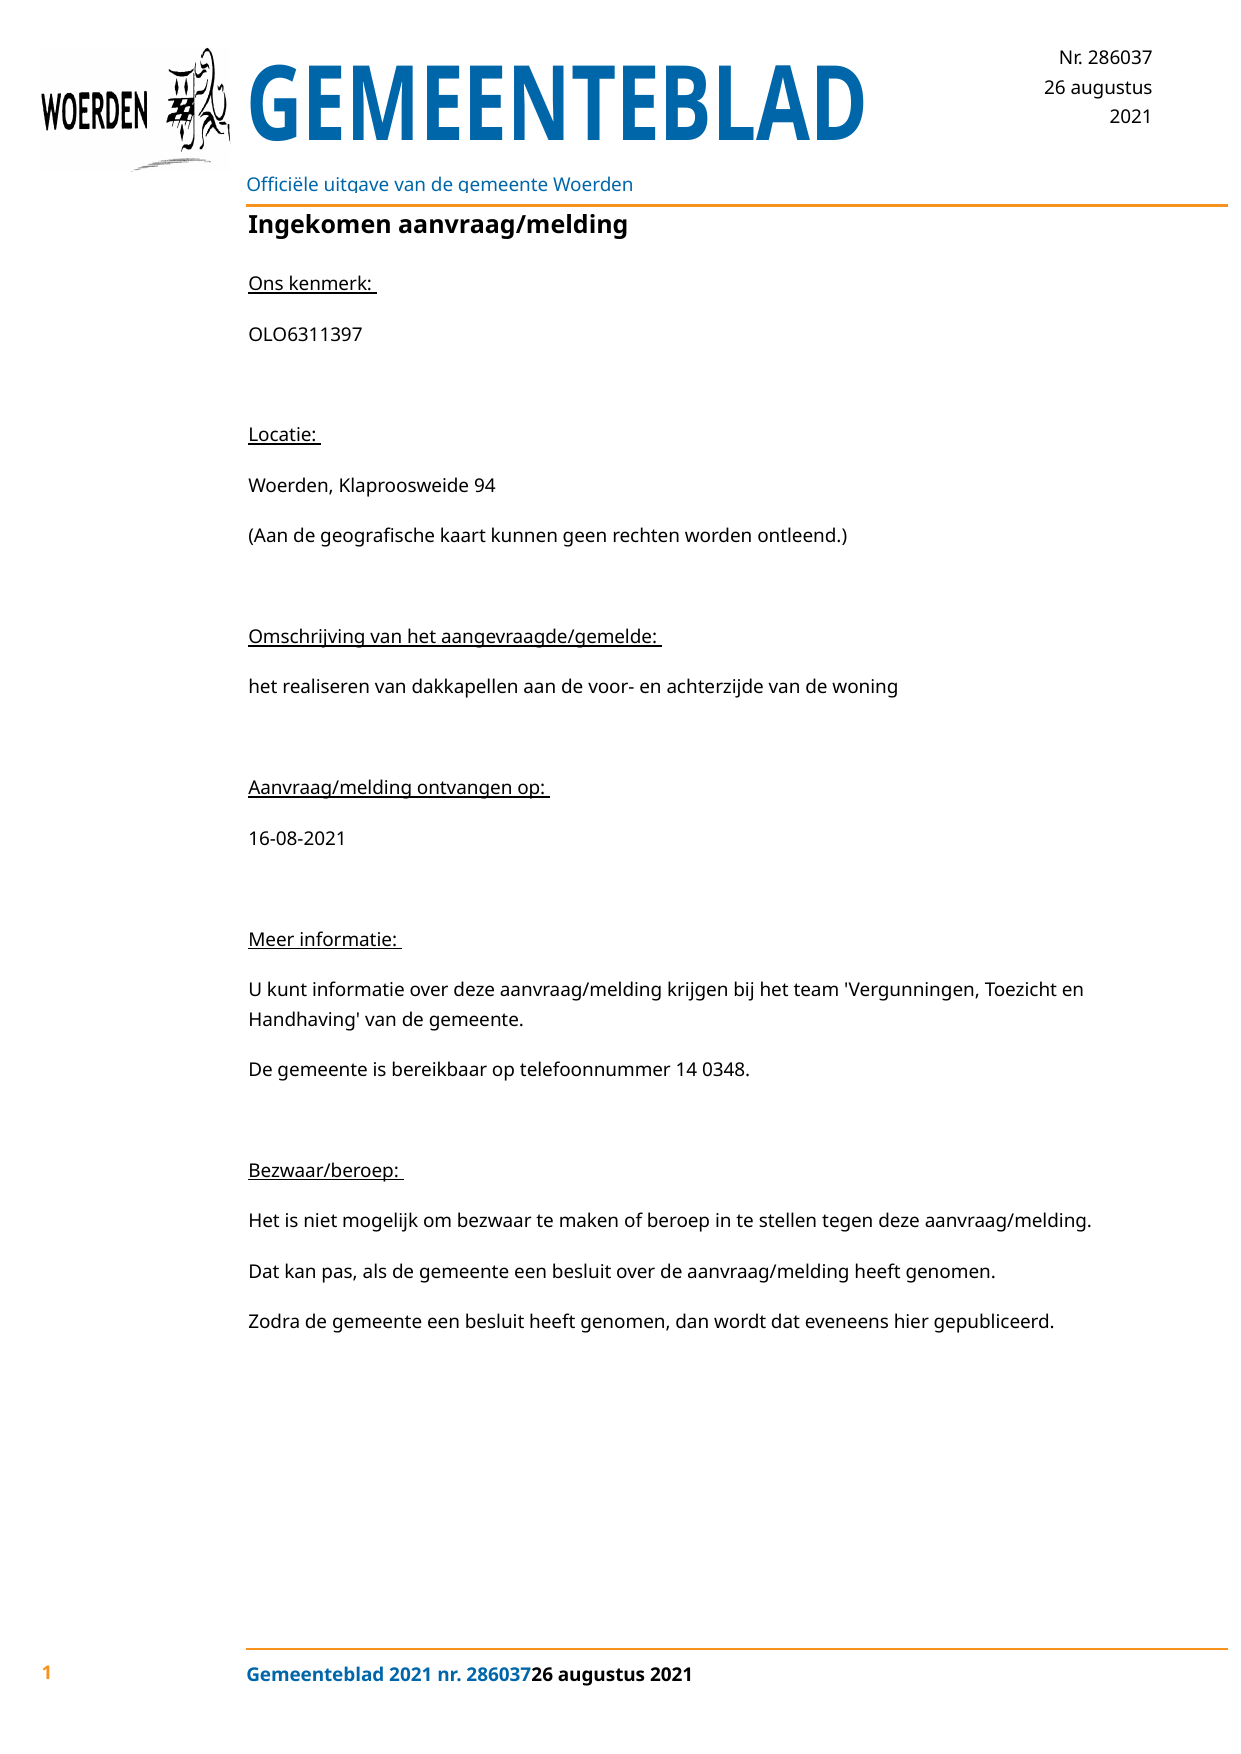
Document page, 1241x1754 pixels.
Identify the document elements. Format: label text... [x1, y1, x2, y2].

picture [41, 47, 231, 172]
text het realiseren van dakkapellen aan de voor- en achterzijde van de woning [248, 674, 1152, 699]
text Ons kenmerk: [248, 270, 1152, 296]
text Locatie: [248, 422, 1152, 447]
text Aanvraag/melding ontvangen op: [248, 774, 1152, 800]
text (Aan de geografische kaart kunnen geen rechten worden ontleend.) [248, 522, 1152, 548]
text Bezwaar/beroep: [248, 1157, 1152, 1183]
text Woerden, Klaproosweide 94 [248, 472, 1152, 498]
text OLO6311397 [248, 321, 1152, 346]
text Zodra de gemeente een besluit heeft genomen, dan wordt dat eveneens hier gepubliceerd. [248, 1308, 1152, 1334]
text U kunt informatie over deze aanvraag/melding krijgen bij het team 'Vergunningen, Toezicht en Handhaving' van de gemeente. [248, 976, 1152, 1031]
text Dat kan pas, als de gemeente een besluit over de aanvraag/melding heeft genomen. [248, 1258, 1152, 1283]
text Het is niet mogelijk om bezwaar te maken of beroep in te stellen tegen deze aanvraag/melding. [248, 1207, 1152, 1233]
text Meer informatie: [248, 926, 1152, 951]
text Ingekomen aanvraag/melding [248, 207, 1152, 241]
text De gemeente is bereikbaar op telefoonnummer 14 0348. [248, 1056, 1152, 1082]
text 16-08-2021 [248, 825, 1152, 851]
text Omschrijving van het aangevraagde/gemelde: [248, 623, 1152, 649]
